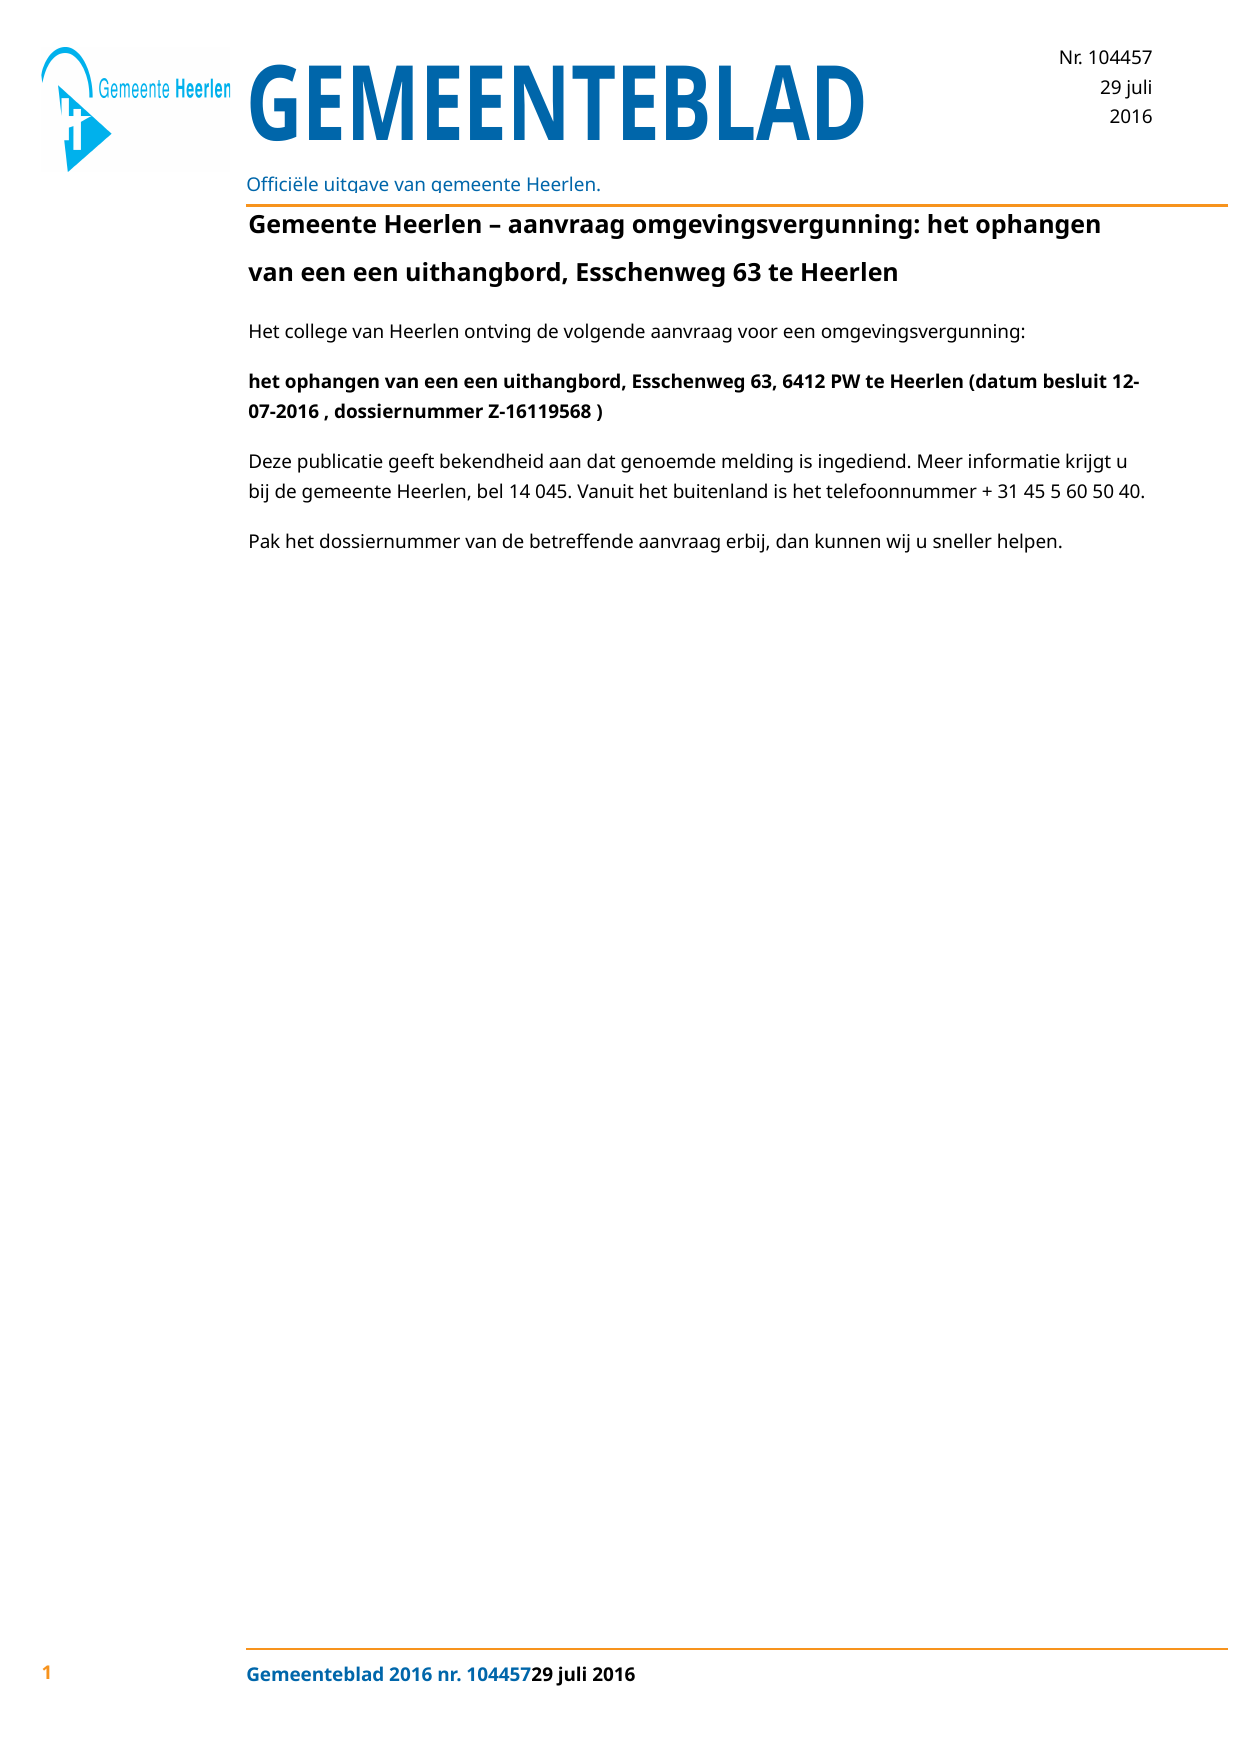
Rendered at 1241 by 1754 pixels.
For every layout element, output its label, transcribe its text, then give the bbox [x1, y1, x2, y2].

text Gemeente Heerlen – aanvraag omgevingsvergunning: het ophangen van een een uithangbord, Esschenweg 63 te Heerlen [248, 207, 1152, 288]
text het ophangen van een een uithangbord, Esschenweg 63, 6412 PW te Heerlen (datum besluit 12-07-2016 , dossiernummer Z-16119568 ) [248, 368, 1152, 424]
text Deze publicatie geeft bekendheid aan dat genoemde melding is ingediend. Meer informatie krijgt u bij de gemeente Heerlen, bel 14 045. Vanuit het buitenland is het telefoonnummer + 31 45 5 60 50 40. [248, 448, 1152, 504]
text Pak het dossiernummer van de betreffende aanvraag erbij, dan kunnen wij u sneller helpen. [248, 528, 1152, 554]
picture [41, 47, 58, 70]
picture [41, 47, 231, 172]
text Het college van Heerlen ontving de volgende aanvraag voor een omgevingsvergunning: [248, 318, 1152, 344]
